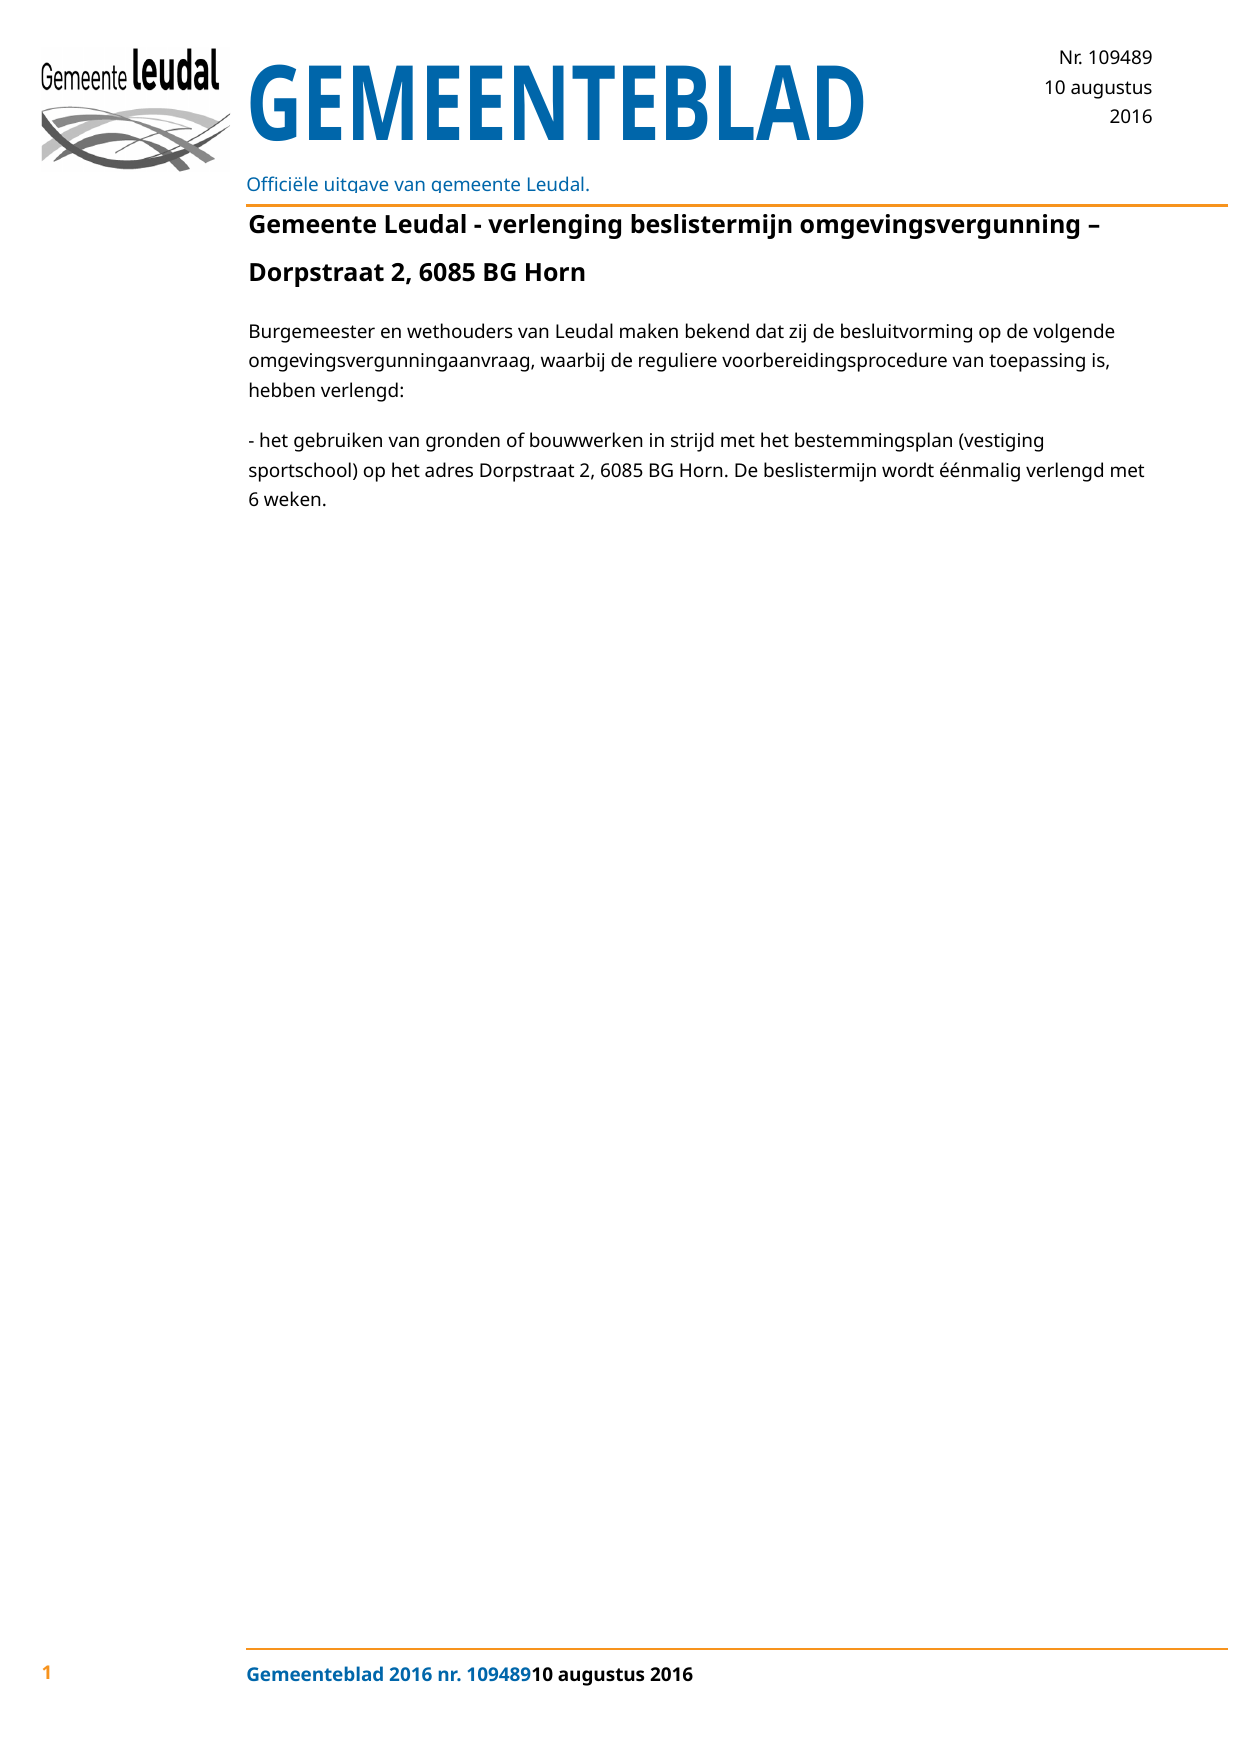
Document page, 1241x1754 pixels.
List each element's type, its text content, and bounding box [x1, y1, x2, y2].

text Gemeente Leudal - verlenging beslistermijn omgevingsvergunning – Dorpstraat 2, 6085 BG Horn [248, 207, 1152, 288]
text Burgemeester en wethouders van Leudal maken bekend dat zij de besluitvorming op de volgende omgevingsvergunningaanvraag, waarbij de reguliere voorbereidingsprocedure van toepassing is, hebben verlengd: [248, 318, 1152, 403]
text - het gebruiken van gronden of bouwwerken in strijd met het bestemmingsplan (vestiging sportschool) op het adres Dorpstraat 2, 6085 BG Horn. De beslistermijn wordt éénmalig verlengd met 6 weken. [248, 427, 1152, 512]
picture [41, 47, 231, 172]
